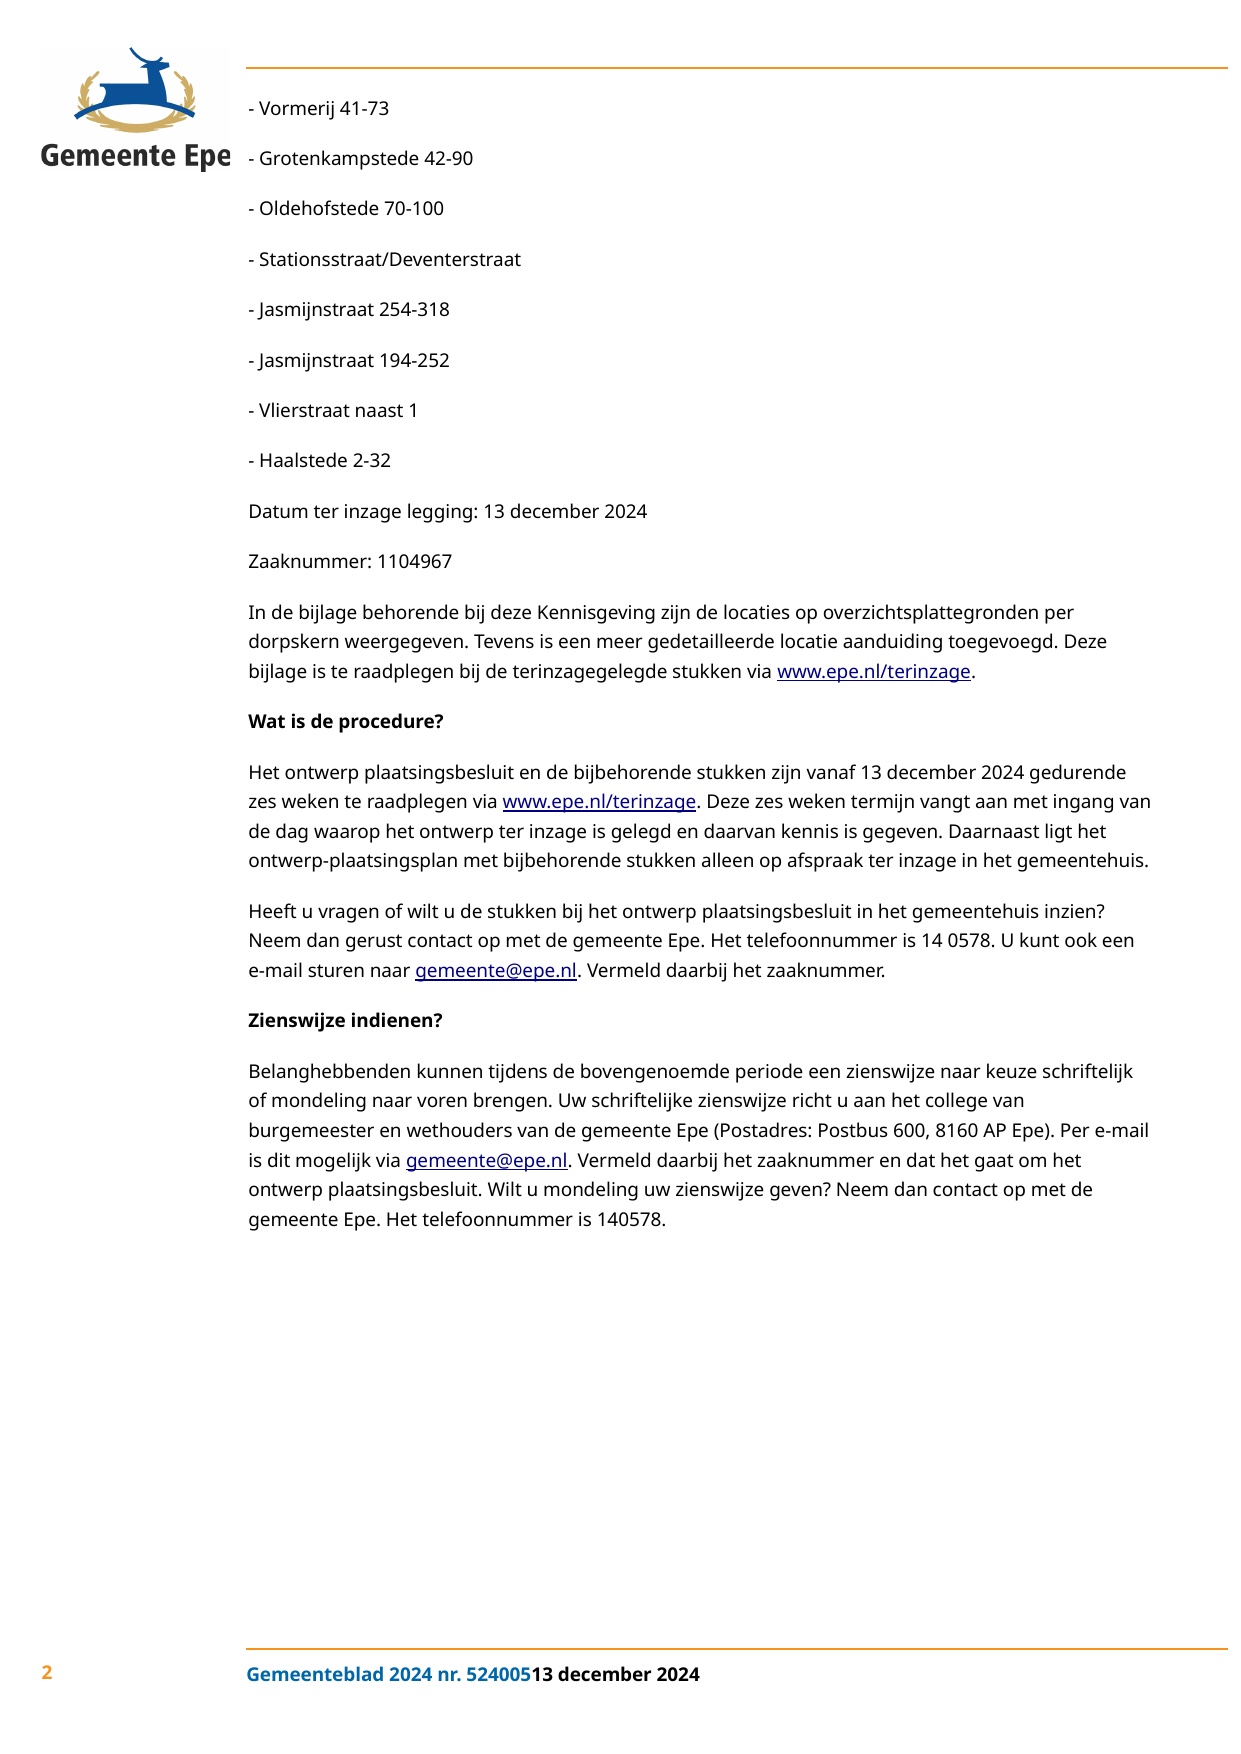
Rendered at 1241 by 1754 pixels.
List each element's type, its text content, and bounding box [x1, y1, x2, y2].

text Het ontwerp plaatsingsbesluit en de bijbehorende stukken zijn vanaf 13 december 2024 gedurende zes weken te raadplegen via www.epe.nl/terinzage. Deze zes weken termijn vangt aan met ingang van de dag waarop het ontwerp ter inzage is gelegd en daarvan kennis is gegeven. Daarnaast ligt het ontwerp-plaatsingsplan met bijbehorende stukken alleen op afspraak ter inzage in het gemeentehuis. [248, 759, 1152, 873]
text Zienswijze indienen? [248, 1008, 1152, 1033]
text Heeft u vragen of wilt u de stukken bij het ontwerp plaatsingsbesluit in het gemeentehuis inzien? Neem dan gerust contact op met de gemeente Epe. Het telefoonnummer is 14 0578. U kunt ook een e-mail sturen naar gemeente@epe.nl. Vermeld daarbij het zaaknummer. [248, 898, 1152, 983]
text Zaaknummer: 1104967 [248, 548, 1152, 574]
text - Haalstede 2-32 [248, 448, 1152, 473]
text - Jasmijnstraat 254-318 [248, 296, 1152, 322]
picture [41, 47, 231, 172]
text Wat is de procedure? [248, 708, 1152, 734]
text - Grotenkampstede 42-90 [248, 145, 1152, 171]
text - Jasmijnstraat 194-252 [248, 347, 1152, 373]
text Datum ter inzage legging: 13 december 2024 [248, 498, 1152, 524]
text Belanghebbenden kunnen tijdens de bovengenoemde periode een zienswijze naar keuze schriftelijk of mondeling naar voren brengen. Uw schriftelijke zienswijze richt u aan het college van burgemeester en wethouders van de gemeente Epe (Postadres: Postbus 600, 8160 AP Epe). Per e-mail is dit mogelijk via gemeente@epe.nl. Vermeld daarbij het zaaknummer en dat het gaat om het ontwerp plaatsingsbesluit. Wilt u mondeling uw zienswijze geven? Neem dan contact op met de gemeente Epe. Het telefoonnummer is 140578. [248, 1058, 1152, 1232]
text In de bijlage behorende bij deze Kennisgeving zijn de locaties op overzichtsplattegronden per dorpskern weergegeven. Tevens is een meer gedetailleerde locatie aanduiding toegevoegd. Deze bijlage is te raadplegen bij de terinzagegelegde stukken via www.epe.nl/terinzage. [248, 599, 1152, 684]
text - Stationsstraat/Deventerstraat [248, 246, 1152, 272]
text - Vlierstraat naast 1 [248, 397, 1152, 423]
text - Oldehofstede 70-100 [248, 196, 1152, 221]
text - Vormerij 41-73 [248, 95, 1152, 121]
